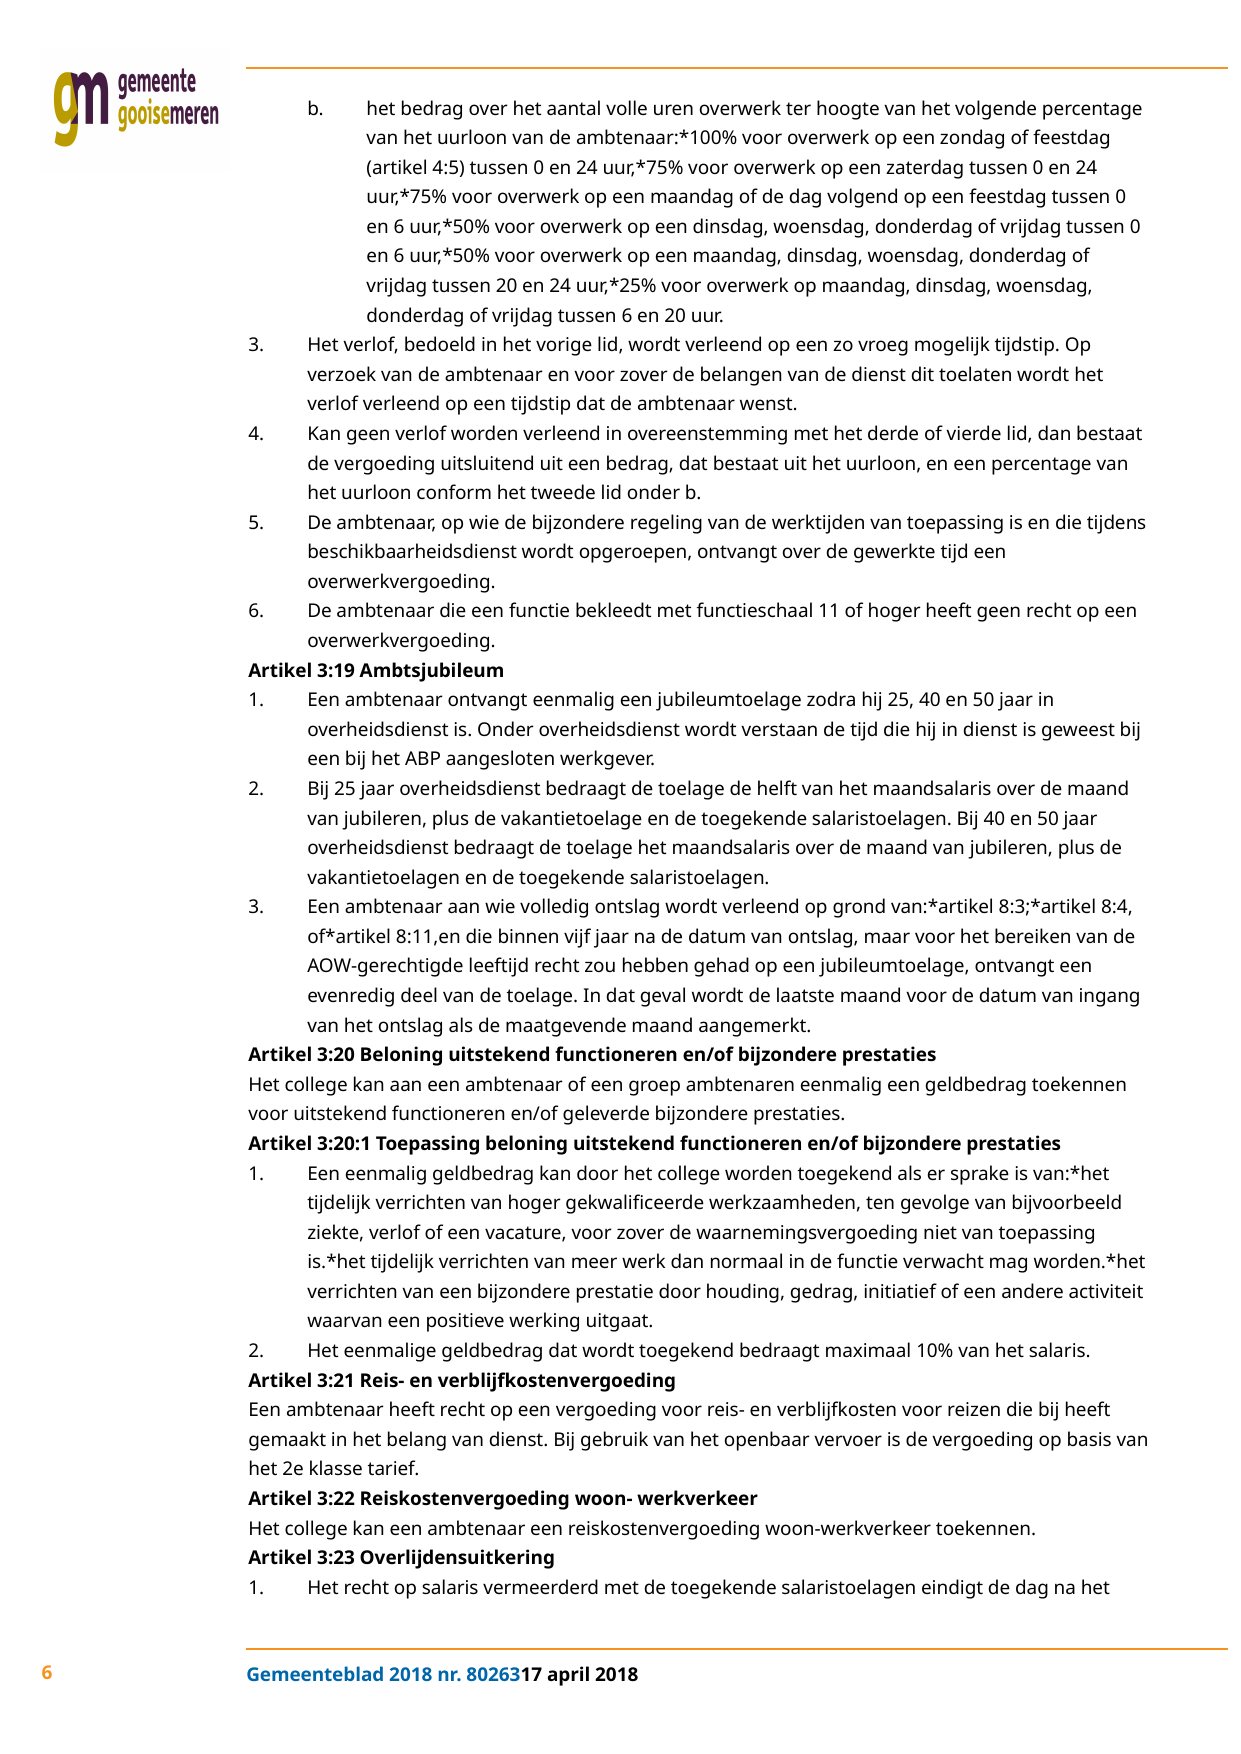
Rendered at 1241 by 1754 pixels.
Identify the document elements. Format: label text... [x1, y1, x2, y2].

list De ambtenaar, op wie de bijzondere regeling van de werktijden van toepassing is en die tijdens beschikbaarheidsdienst wordt opgeroepen, ontvangt over de gewerkte tijd een overwerkvergoeding. [248, 509, 1152, 594]
list Bij 25 jaar overheidsdienst bedraagt de toelage de helft van het maandsalaris over de maand van jubileren, plus de vakantietoelage en de toegekende salaristoelagen. Bij 40 en 50 jaar overheidsdienst bedraagt de toelage het maandsalaris over de maand van jubileren, plus de vakantietoelagen en de toegekende salaristoelagen. [248, 775, 1152, 890]
list Een eenmalig geldbedrag kan door het college worden toegekend als er sprake is van:*het tijdelijk verrichten van hoger gekwalificeerde werkzaamheden, ten gevolge van bijvoorbeeld ziekte, verlof of een vacature, voor zover de waarnemingsvergoeding niet van toepassing is.*het tijdelijk verrichten van meer werk dan normaal in de functie verwacht mag worden.*het verrichten van een bijzondere prestatie door houding, gedrag, initiatief of een andere activiteit waarvan een positieve werking uitgaat. [248, 1160, 1152, 1333]
text Een ambtenaar heeft recht op een vergoeding voor reis- en verblijfkosten voor reizen die bij heeft gemaakt in het belang van dienst. Bij gebruik van het openbaar vervoer is de vergoeding op basis van het 2e klasse tarief. [248, 1396, 1152, 1481]
list Een ambtenaar aan wie volledig ontslag wordt verleend op grond van:*artikel 8:3;*artikel 8:4, of*artikel 8:11,en die binnen vijf jaar na de datum van ontslag, maar voor het bereiken van de AOW-gerechtigde leeftijd recht zou hebben gehad op een jubileumtoelage, ontvangt een evenredig deel van de toelage. In dat geval wordt de laatste maand voor de datum van ingang van het ontslag als de maatgevende maand aangemerkt. [248, 893, 1152, 1038]
text Het college kan een ambtenaar een reiskostenvergoeding woon-werkverkeer toekennen. [248, 1515, 1152, 1541]
text Artikel 3:23 Overlijdensuitkering [248, 1544, 1152, 1570]
text Artikel 3:22 Reiskostenvergoeding woon- werkverkeer [248, 1485, 1152, 1511]
text Artikel 3:19 Ambtsjubileum [248, 657, 1152, 683]
list Kan geen verlof worden verleend in overeenstemming met het derde of vierde lid, dan bestaat de vergoeding uitsluitend uit een bedrag, dat bestaat uit het uurloon, en een percentage van het uurloon conform het tweede lid onder b. [248, 420, 1152, 505]
list De ambtenaar die een functie bekleedt met functieschaal 11 of hoger heeft geen recht op een overwerkvergoeding. [248, 598, 1152, 653]
list Het verlof, bedoeld in het vorige lid, wordt verleend op een zo vroeg mogelijk tijdstip. Op verzoek van de ambtenaar en voor zover de belangen van de dienst dit toelaten wordt het verlof verleend op een tijdstip dat de ambtenaar wenst. [248, 331, 1152, 416]
text Artikel 3:21 Reis- en verblijfkostenvergoeding [248, 1367, 1152, 1393]
text Het college kan aan een ambtenaar of een groep ambtenaren eenmalig een geldbedrag toekennen voor uitstekend functioneren en/of geleverde bijzondere prestaties. [248, 1071, 1152, 1126]
text Artikel 3:20 Beloning uitstekend functioneren en/of bijzondere prestaties [248, 1041, 1152, 1067]
text Artikel 3:20:1 Toepassing beloning uitstekend functioneren en/of bijzondere prestaties [248, 1130, 1152, 1156]
list Een ambtenaar ontvangt eenmalig een jubileumtoelage zodra hij 25, 40 en 50 jaar in overheidsdienst is. Onder overheidsdienst wordt verstaan de tijd die hij in dienst is geweest bij een bij het ABP aangesloten werkgever. [248, 686, 1152, 771]
list Het recht op salaris vermeerderd met de toegekende salaristoelagen eindigt de dag na het [248, 1574, 1152, 1600]
list Het eenmalige geldbedrag dat wordt toegekend bedraagt maximaal 10% van het salaris. [248, 1337, 1152, 1363]
list het bedrag over het aantal volle uren overwerk ter hoogte van het volgende percentage van het uurloon van de ambtenaar:*100% voor overwerk op een zondag of feestdag (artikel 4:5) tussen 0 en 24 uur,*75% voor overwerk op een zaterdag tussen 0 en 24 uur,*75% voor overwerk op een maandag of de dag volgend op een feestdag tussen 0 en 6 uur,*50% voor overwerk op een dinsdag, woensdag, donderdag of vrijdag tussen 0 en 6 uur,*50% voor overwerk op een maandag, dinsdag, woensdag, donderdag of vrijdag tussen 20 en 24 uur,*25% voor overwerk op maandag, dinsdag, woensdag, donderdag of vrijdag tussen 6 en 20 uur. [307, 95, 1152, 328]
picture [41, 47, 231, 172]
